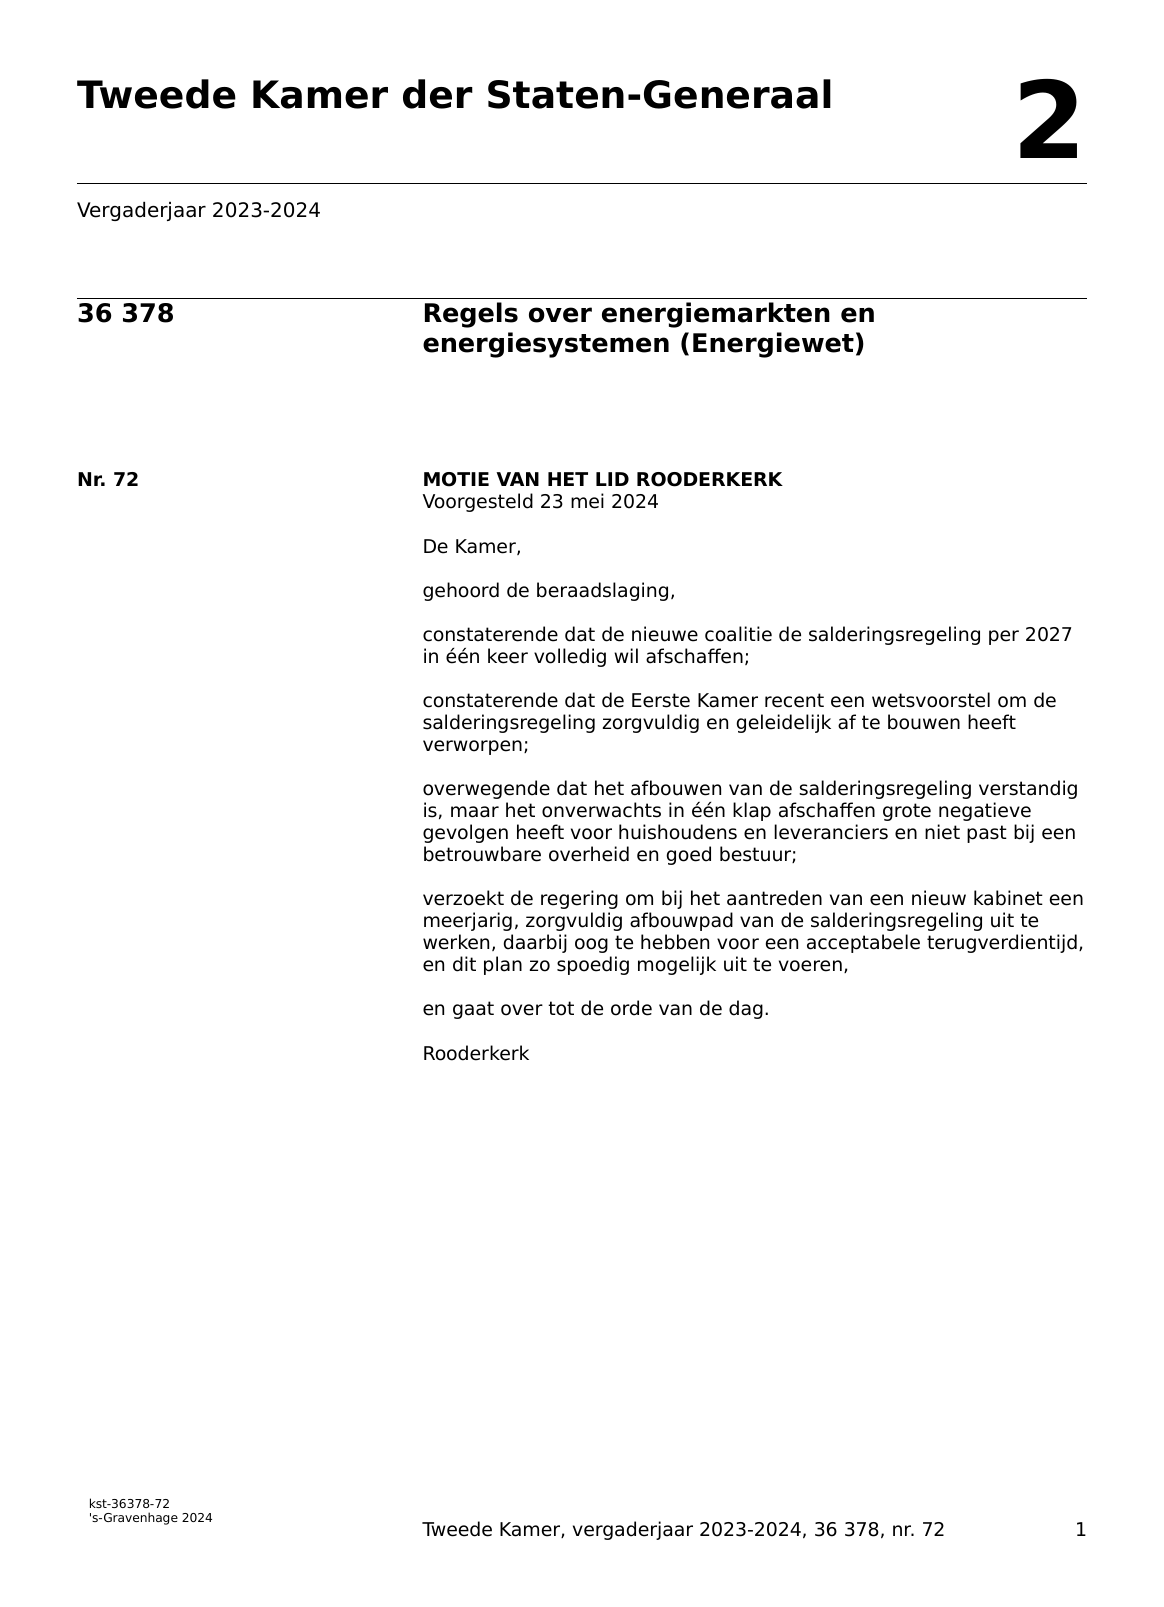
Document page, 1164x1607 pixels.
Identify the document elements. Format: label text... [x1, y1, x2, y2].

subtitle 36 378 Regels over energiemarkten en energiesystemen (Energiewet) [77, 299, 1087, 358]
text en gaat over tot de orde van de dag. [422, 998, 1087, 1020]
subtitle Nr. 72 MOTIE VAN HET LID ROODERKERK [77, 469, 1087, 491]
text overwegende dat het afbouwen van de salderingsregeling verstandig is, maar het onverwachts in één klap afschaffen grote negatieve gevolgen heeft voor huishoudens en leveranciers en niet past bij een betrouwbare overheid en goed bestuur; [422, 778, 1087, 866]
text verzoekt de regering om bij het aantreden van een nieuw kabinet een meerjarig, zorgvuldig afbouwpad van de salderingsregeling uit te werken, daarbij oog te hebben voor een acceptabele terugverdientijd, en dit plan zo spoedig mogelijk uit te voeren, [422, 888, 1087, 976]
table_header 2 [886, 59, 1087, 183]
text gehoord de beraadslaging, [422, 580, 1087, 602]
text constaterende dat de Eerste Kamer recent een wetsvoorstel om de salderingsregeling zorgvuldig en geleidelijk af te bouwen heeft verworpen; [422, 690, 1087, 756]
text kst-36378-72 [88, 1497, 323, 1511]
text constaterende dat de nieuwe coalitie de salderingsregeling per 2027 in één keer volledig wil afschaffen; [422, 624, 1087, 668]
text Voorgesteld 23 mei 2024 [422, 491, 1087, 513]
table_header Tweede Kamer der Staten-Generaal [77, 59, 886, 183]
text Rooderkerk [422, 1042, 1087, 1064]
text De Kamer, [422, 536, 1087, 557]
text 's-Gravenhage 2024 [88, 1511, 323, 1525]
table_cell Vergaderjaar 2023-2024 [77, 184, 1087, 298]
